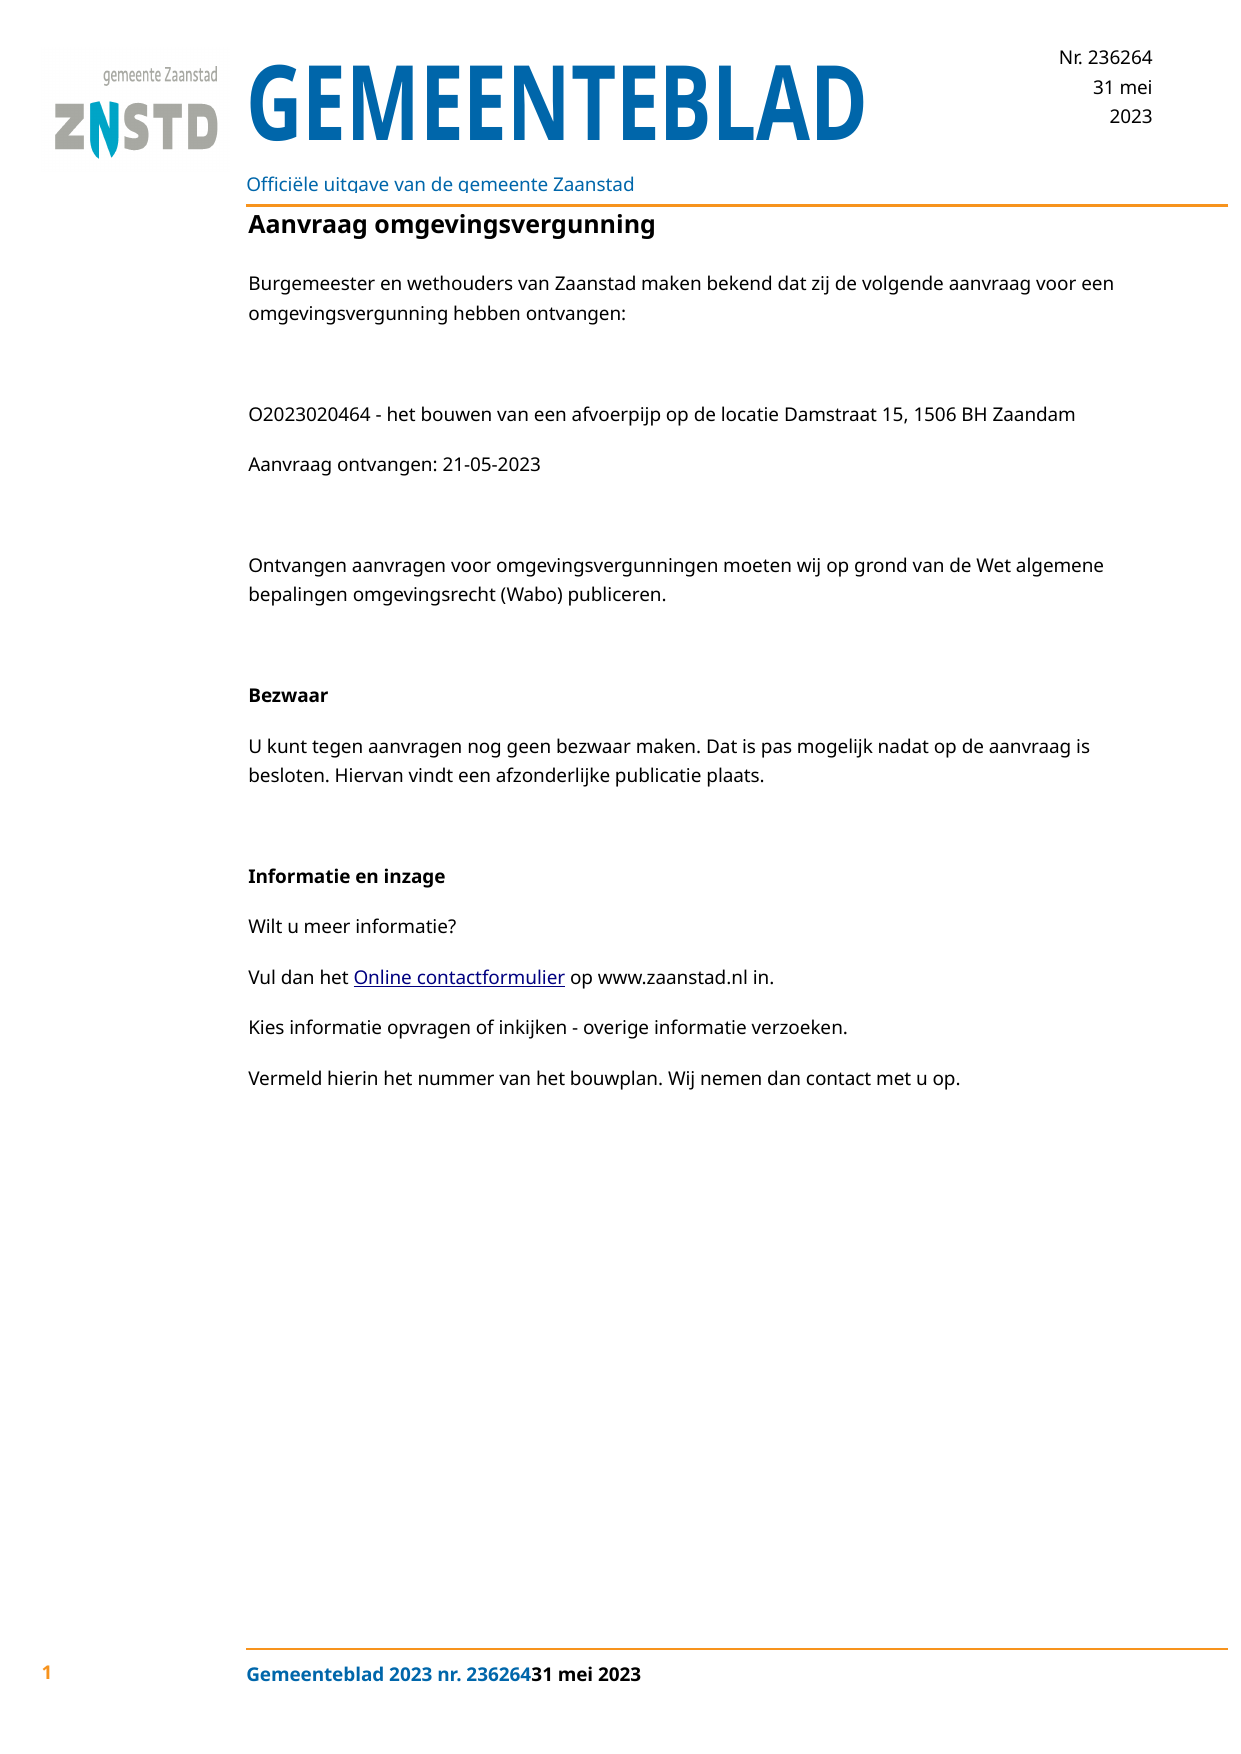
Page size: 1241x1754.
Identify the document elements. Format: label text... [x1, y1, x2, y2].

text Bezwaar [248, 682, 1152, 708]
text Vul dan het Online contactformulier op www.zaanstad.nl in. [248, 964, 1152, 990]
text Aanvraag omgevingsvergunning [248, 207, 1152, 241]
text Aanvraag ontvangen: 21-05-2023 [248, 451, 1152, 477]
text Informatie en inzage [248, 863, 1152, 889]
text Kies informatie opvragen of inkijken - overige informatie verzoeken. [248, 1014, 1152, 1040]
text Burgemeester en wethouders van Zaanstad maken bekend dat zij de volgende aanvraag voor een omgevingsvergunning hebben ontvangen: [248, 270, 1152, 326]
text O2023020464 - het bouwen van een afvoerpijp op de locatie Damstraat 15, 1506 BH Zaandam [248, 401, 1152, 426]
text Ontvangen aanvragen voor omgevingsvergunningen moeten wij op grond van de Wet algemene bepalingen omgevingsrecht (Wabo) publiceren. [248, 552, 1152, 607]
picture [41, 47, 231, 172]
text Wilt u meer informatie? [248, 914, 1152, 939]
text U kunt tegen aanvragen nog geen bezwaar maken. Dat is pas mogelijk nadat op de aanvraag is besloten. Hiervan vindt een afzonderlijke publicatie plaats. [248, 733, 1152, 788]
text Vermeld hierin het nummer van het bouwplan. Wij nemen dan contact met u op. [248, 1065, 1152, 1091]
